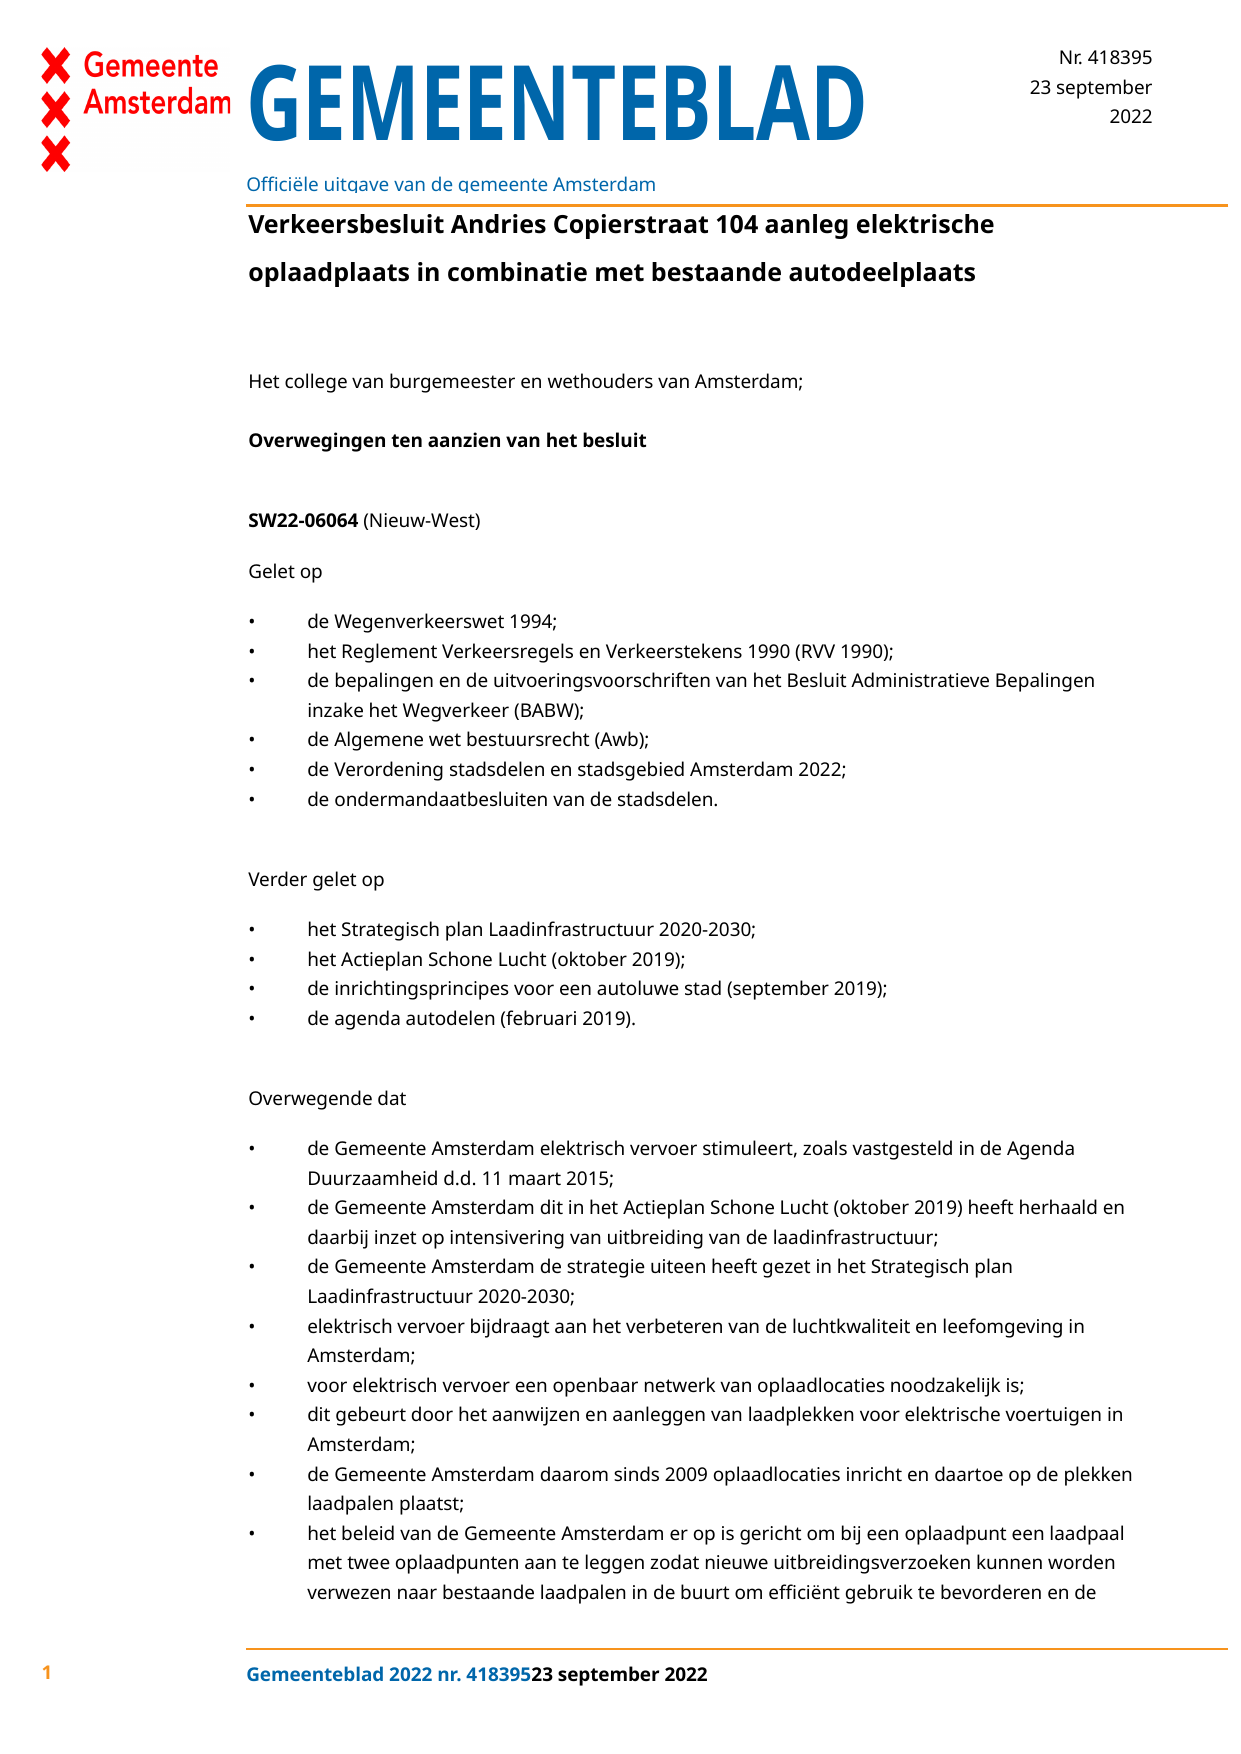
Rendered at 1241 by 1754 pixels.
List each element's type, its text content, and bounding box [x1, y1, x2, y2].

text Het college van burgemeester en wethouders van Amsterdam; [248, 368, 1152, 394]
text Verkeersbesluit Andries Copierstraat 104 aanleg elektrische oplaadplaats in combinatie met bestaande autodeelplaats [248, 207, 1152, 288]
list het Reglement Verkeersregels en Verkeerstekens 1990 (RVV 1990); [248, 638, 1152, 663]
text Verder gelet op [248, 866, 1152, 891]
list de ondermandaatbesluiten van de stadsdelen. [248, 786, 1152, 811]
list het Actieplan Schone Lucht (oktober 2019); [248, 946, 1152, 971]
list de agenda autodelen (februari 2019). [248, 1005, 1152, 1031]
list voor elektrisch vervoer een openbaar netwerk van oplaadlocaties noodzakelijk is; [248, 1372, 1152, 1398]
list elektrisch vervoer bijdraagt aan het verbeteren van de luchtkwaliteit en leefomgeving in Amsterdam; [248, 1313, 1152, 1368]
list de Verordening stadsdelen en stadsgebied Amsterdam 2022; [248, 756, 1152, 782]
text Overwegingen ten aanzien van het besluit [248, 427, 1152, 453]
list dit gebeurt door het aanwijzen en aanleggen van laadplekken voor elektrische voertuigen in Amsterdam; [248, 1402, 1152, 1457]
list het Strategisch plan Laadinfrastructuur 2020-2030; [248, 916, 1152, 942]
list de Gemeente Amsterdam dit in het Actieplan Schone Lucht (oktober 2019) heeft herhaald en daarbij inzet op intensivering van uitbreiding van de laadinfrastructuur; [248, 1194, 1152, 1250]
picture [41, 47, 231, 172]
text SW22-06064 (Nieuw-West) [248, 507, 1152, 533]
text Overwegende dat [248, 1085, 1152, 1111]
list de Gemeente Amsterdam daarom sinds 2009 oplaadlocaties inricht en daartoe op de plekken laadpalen plaatst; [248, 1461, 1152, 1516]
list de bepalingen en de uitvoeringsvoorschriften van het Besluit Administratieve Bepalingen inzake het Wegverkeer (BABW); [248, 667, 1152, 723]
text Gelet op [248, 558, 1152, 583]
list de Gemeente Amsterdam elektrisch vervoer stimuleert, zoals vastgesteld in de Agenda Duurzaamheid d.d. 11 maart 2015; [248, 1135, 1152, 1191]
list het beleid van de Gemeente Amsterdam er op is gericht om bij een oplaadpunt een laadpaal met twee oplaadpunten aan te leggen zodat nieuwe uitbreidingsverzoeken kunnen worden verwezen naar bestaande laadpalen in de buurt om efficiënt gebruik te bevorderen en de [248, 1520, 1152, 1605]
list de Algemene wet bestuursrecht (Awb); [248, 727, 1152, 752]
list de Gemeente Amsterdam de strategie uiteen heeft gezet in het Strategisch plan Laadinfrastructuur 2020-2030; [248, 1254, 1152, 1309]
list de inrichtingsprincipes voor een autoluwe stad (september 2019); [248, 975, 1152, 1001]
list de Wegenverkeerswet 1994; [248, 608, 1152, 634]
